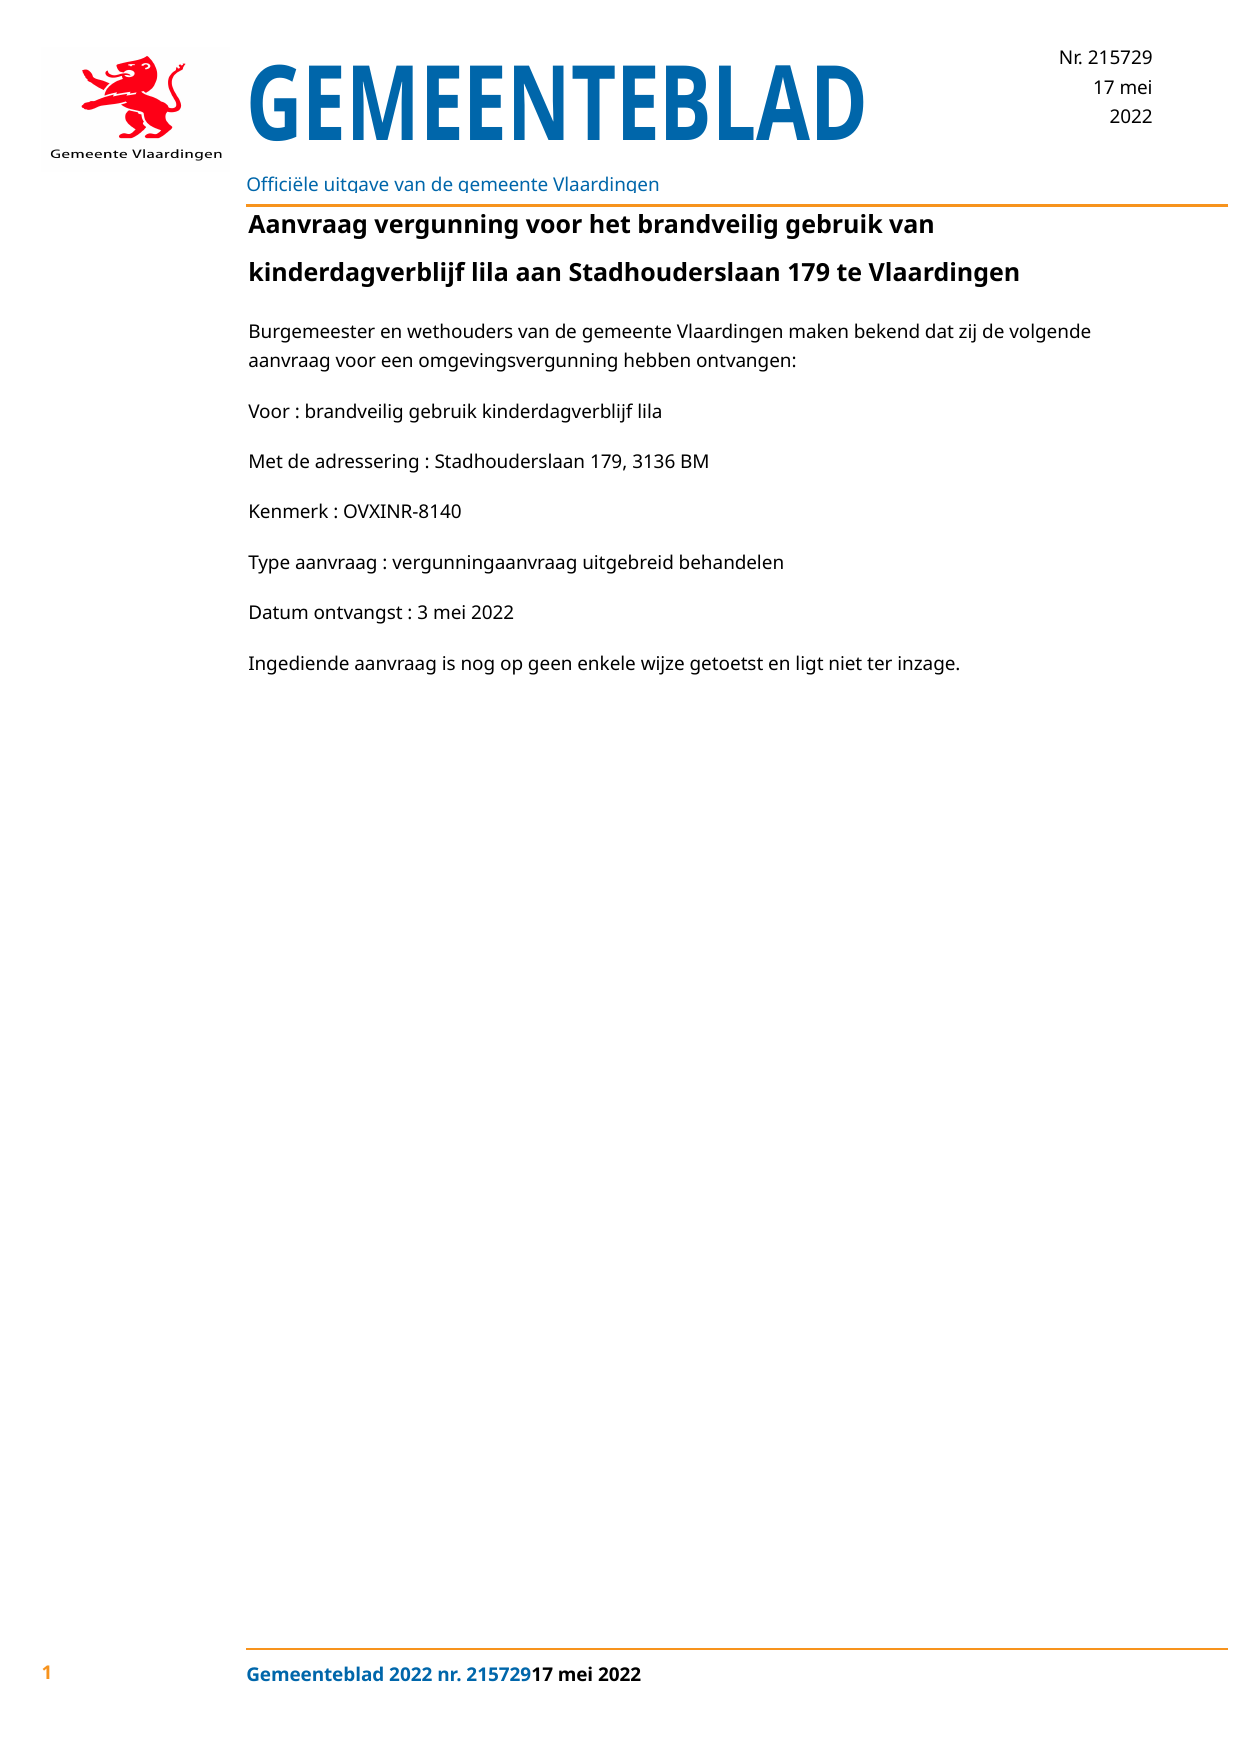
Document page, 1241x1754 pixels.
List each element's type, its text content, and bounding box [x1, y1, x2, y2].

text Type aanvraag : vergunningaanvraag uitgebreid behandelen [248, 549, 1152, 575]
text Kenmerk : OVXINR-8140 [248, 499, 1152, 524]
text Ingediende aanvraag is nog op geen enkele wijze getoetst en ligt niet ter inzage. [248, 650, 1152, 676]
text Aanvraag vergunning voor het brandveilig gebruik van kinderdagverblijf lila aan Stadhouderslaan 179 te Vlaardingen [248, 207, 1152, 288]
text Datum ontvangst : 3 mei 2022 [248, 599, 1152, 625]
picture [41, 47, 231, 172]
text Voor : brandveilig gebruik kinderdagverblijf lila [248, 398, 1152, 424]
text Met de adressering : Stadhouderslaan 179, 3136 BM [248, 448, 1152, 474]
text Burgemeester en wethouders van de gemeente Vlaardingen maken bekend dat zij de volgende aanvraag voor een omgevingsvergunning hebben ontvangen: [248, 318, 1152, 373]
